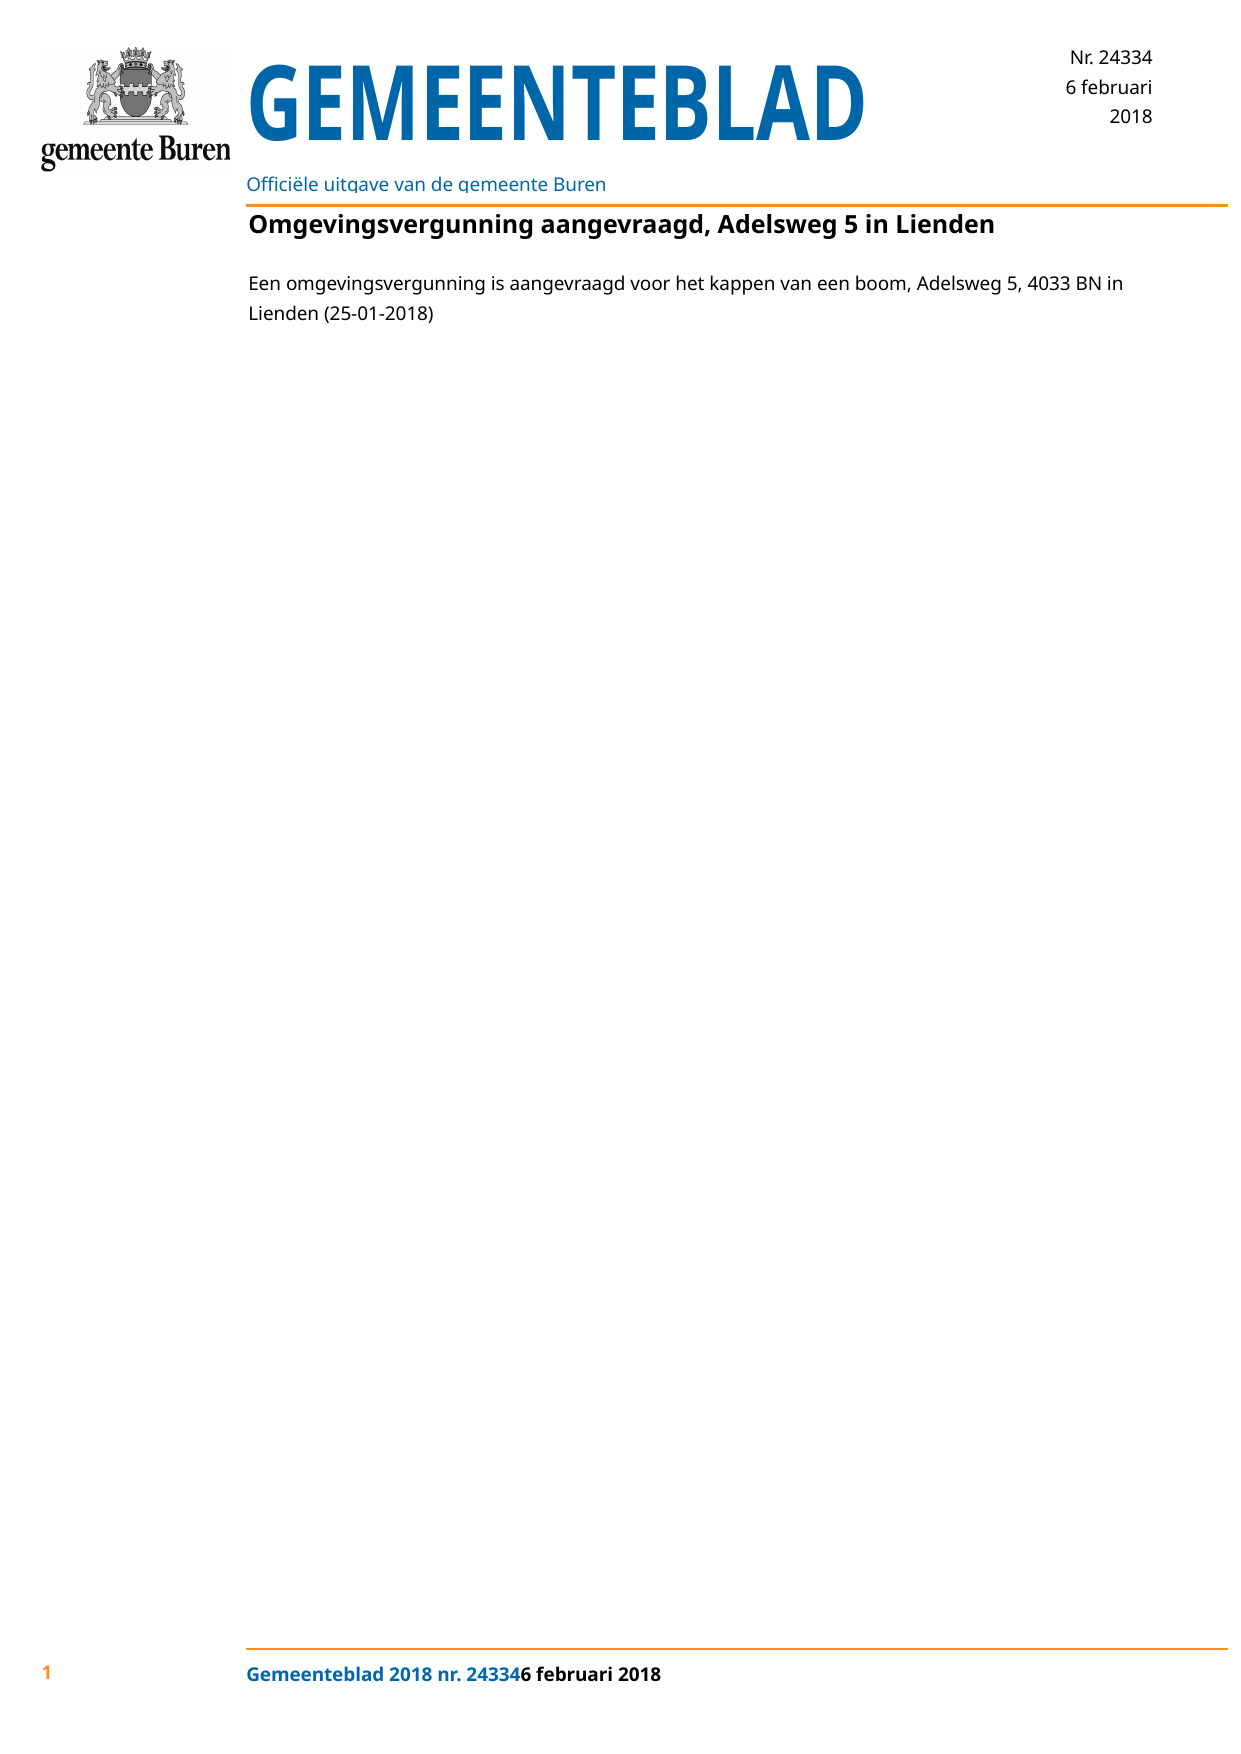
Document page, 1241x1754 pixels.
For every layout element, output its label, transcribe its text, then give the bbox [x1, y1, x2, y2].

picture [41, 47, 231, 172]
text Een omgevingsvergunning is aangevraagd voor het kappen van een boom, Adelsweg 5, 4033 BN in Lienden (25-01-2018) [248, 270, 1152, 326]
text Omgevingsvergunning aangevraagd, Adelsweg 5 in Lienden [248, 207, 1152, 241]
